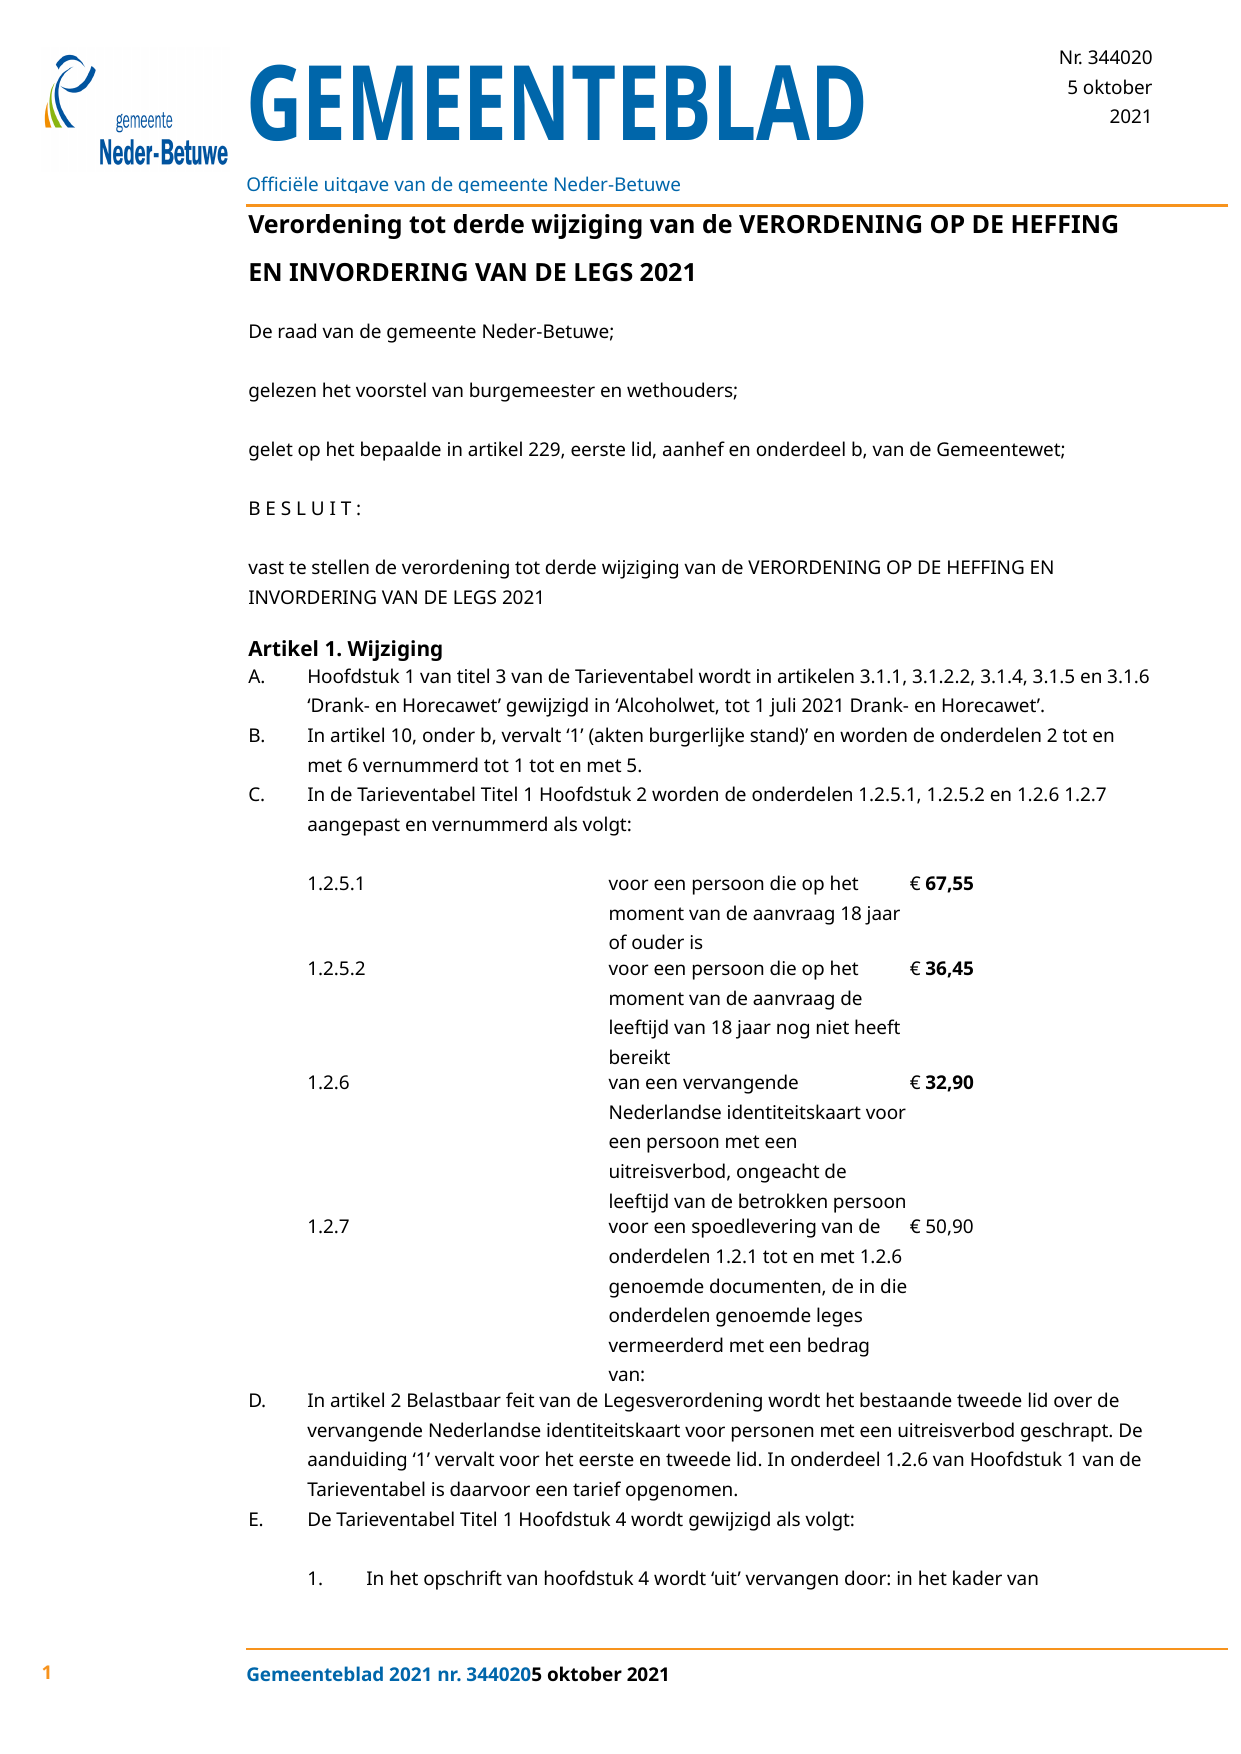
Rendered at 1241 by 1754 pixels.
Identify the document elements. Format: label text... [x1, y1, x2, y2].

table_cell € 50,90 [910, 1214, 1211, 1387]
list In de Tarieventabel Titel 1 Hoofdstuk 2 worden de onderdelen 1.2.5.1, 1.2.5.2 en 1.2.6 1.2.7 aangepast en vernummerd als volgt: [248, 781, 1152, 837]
table_cell € 36,45 [910, 955, 1211, 1069]
table_header voor een persoon die op het moment van de aanvraag 18 jaar of ouder is [608, 870, 909, 955]
list In artikel 10, onder b, vervalt ‘1’ (akten burgerlijke stand)’ en worden de onderdelen 2 tot en met 6 vernummerd tot 1 tot en met 5. [248, 722, 1152, 777]
table_cell voor een spoedlevering van de onderdelen 1.2.1 tot en met 1.2.6 genoemde documenten, de in die onderdelen genoemde leges vermeerderd met een bedrag van: [608, 1214, 909, 1387]
list In het opschrift van hoofdstuk 4 wordt ‘uit’ vervangen door: in het kader van [307, 1565, 1152, 1591]
table_cell van een vervangende Nederlandse identiteitskaart voor een persoon met een uitreisverbod, ongeacht de leeftijd van de betrokken persoon [608, 1070, 909, 1214]
table_header € 67,55 [910, 870, 1211, 955]
list De Tarieventabel Titel 1 Hoofdstuk 4 wordt gewijzigd als volgt: [248, 1506, 1152, 1531]
text De raad van de gemeente Neder-Betuwe; [248, 318, 1152, 344]
text Artikel 1. Wijziging [248, 634, 1152, 663]
table_header 1.2.5.1 [307, 870, 608, 955]
text B E S L U I T : [248, 495, 1152, 521]
list In artikel 2 Belastbaar feit van de Legesverordening wordt het bestaande tweede lid over de vervangende Nederlandse identiteitskaart voor personen met een uitreisverbod geschrapt. De aanduiding ‘1’ vervalt voor het eerste en tweede lid. In onderdeel 1.2.6 van Hoofdstuk 1 van de Tarieventabel is daarvoor een tarief opgenomen. [248, 1387, 1152, 1502]
text gelezen het voorstel van burgemeester en wethouders; [248, 377, 1152, 403]
text gelet op het bepaalde in artikel 229, eerste lid, aanhef en onderdeel b, van de Gemeentewet; [248, 436, 1152, 462]
table_cell € 32,90 [910, 1070, 1211, 1214]
table_cell 1.2.5.2 [307, 955, 608, 1069]
table_cell 1.2.6 [307, 1070, 608, 1214]
picture [41, 47, 231, 172]
list Hoofdstuk 1 van titel 3 van de Tarieventabel wordt in artikelen 3.1.1, 3.1.2.2, 3.1.4, 3.1.5 en 3.1.6 ‘Drank- en Horecawet’ gewijzigd in ‘Alcoholwet, tot 1 juli 2021 Drank- en Horecawet’. [248, 663, 1152, 718]
table_cell 1.2.7 [307, 1214, 608, 1387]
text vast te stellen de verordening tot derde wijziging van de VERORDENING OP DE HEFFING EN INVORDERING VAN DE LEGS 2021 [248, 554, 1152, 610]
table_cell voor een persoon die op het moment van de aanvraag de leeftijd van 18 jaar nog niet heeft bereikt [608, 955, 909, 1069]
text Verordening tot derde wijziging van de VERORDENING OP DE HEFFING EN INVORDERING VAN DE LEGS 2021 [248, 207, 1152, 288]
